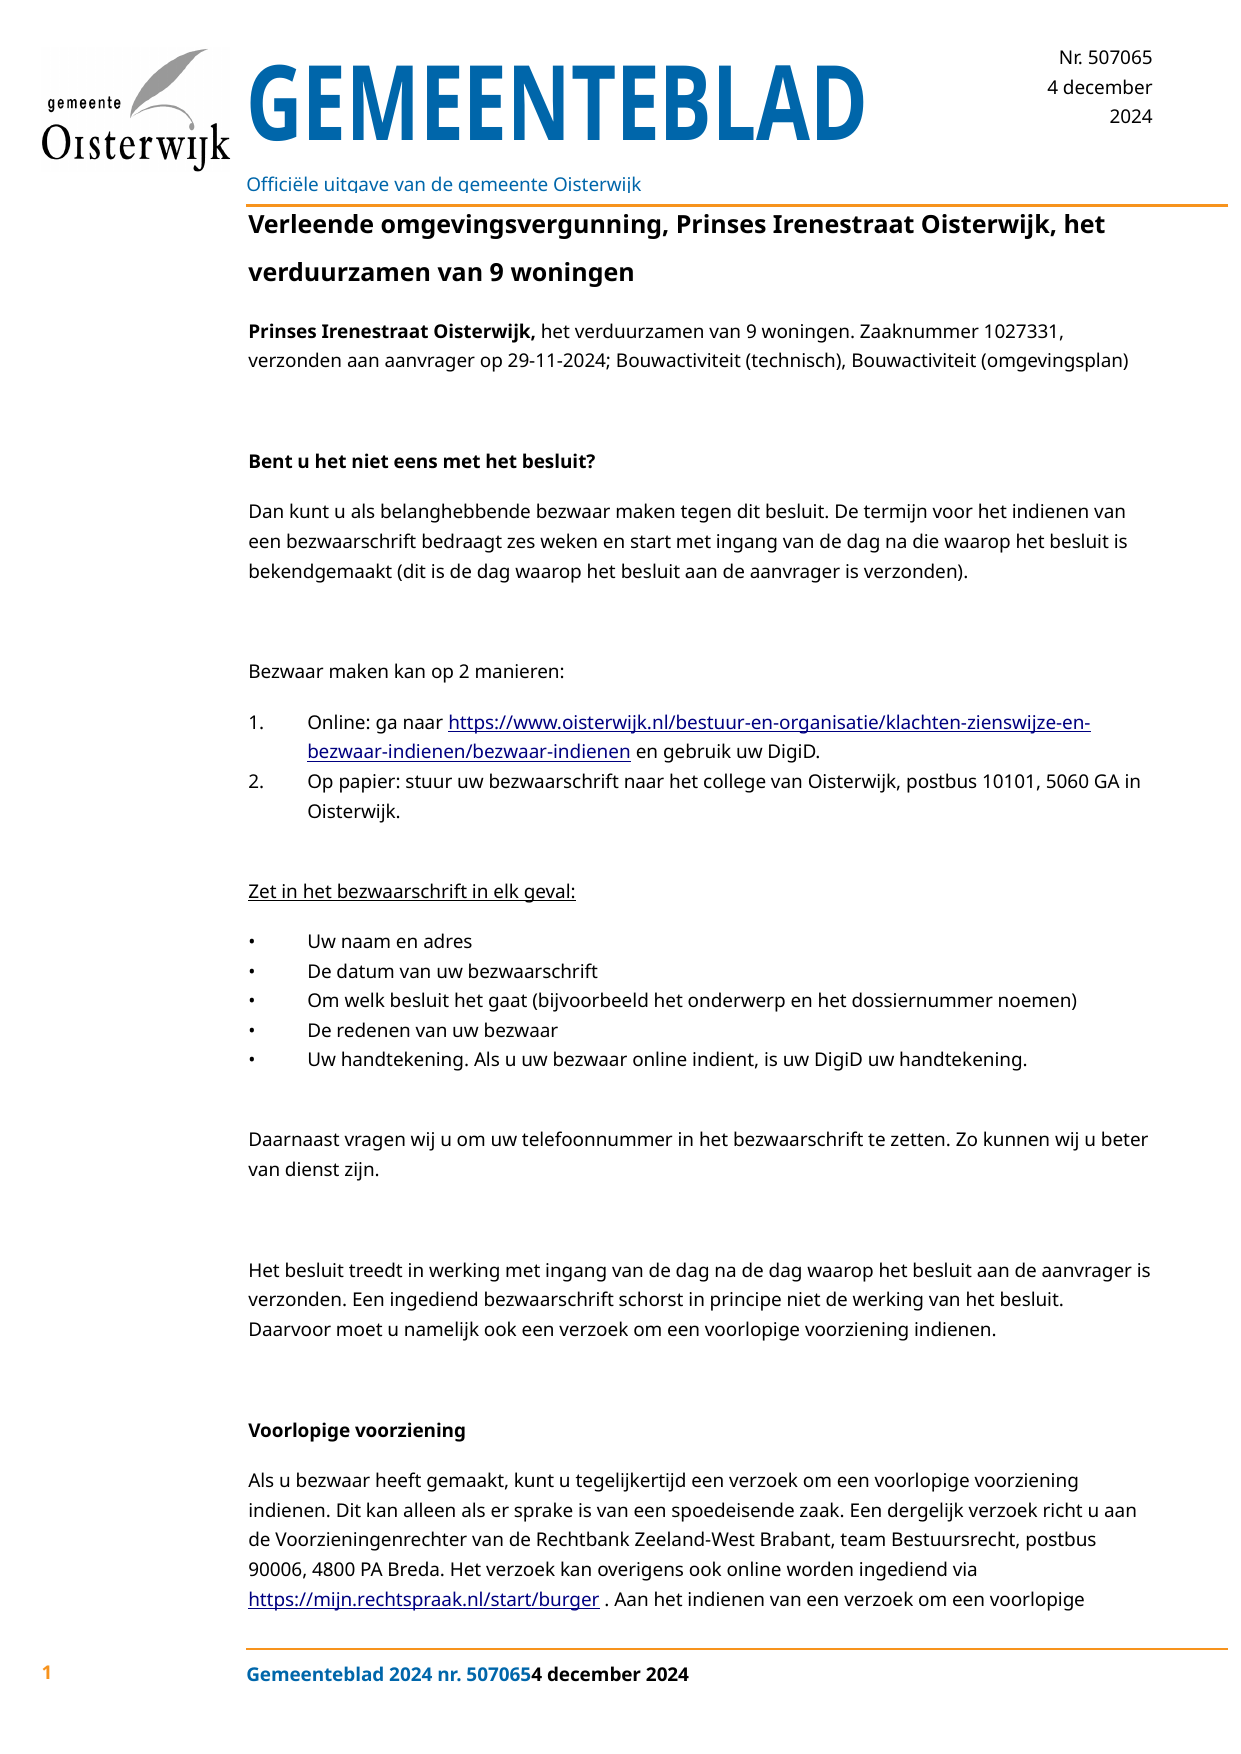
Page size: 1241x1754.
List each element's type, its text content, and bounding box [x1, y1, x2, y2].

text Daarnaast vragen wij u om uw telefoonnummer in het bezwaarschrift te zetten. Zo kunnen wij u beter van dienst zijn. [248, 1127, 1152, 1182]
list Online: ga naar https://www.oisterwijk.nl/bestuur-en-organisatie/klachten-zienswijze-en-bezwaar-indienen/bezwaar-indienen en gebruik uw DigiD. [248, 709, 1152, 764]
list Op papier: stuur uw bezwaarschrift naar het college van Oisterwijk, postbus 10101, 5060 GA in Oisterwijk. [248, 768, 1152, 824]
text Als u bezwaar heeft gemaakt, kunt u tegelijkertijd een verzoek om een voorlopige voorziening indienen. Dit kan alleen als er sprake is van een spoedeisende zaak. Een dergelijk verzoek richt u aan de Voorzieningenrechter van de Rechtbank Zeeland-West Brabant, team Bestuursrecht, postbus 90006, 4800 PA Breda. Het verzoek kan overigens ook online worden ingediend via https://mijn.rechtspraak.nl/start/burger . Aan het indienen van een verzoek om een voorlopige [248, 1467, 1152, 1612]
text Verleende omgevingsvergunning, Prinses Irenestraat Oisterwijk, het verduurzamen van 9 woningen [248, 207, 1152, 288]
text Dan kunt u als belanghebbende bezwaar maken tegen dit besluit. De termijn voor het indienen van een bezwaarschrift bedraagt zes weken en start met ingang van de dag na die waarop het besluit is bekendgemaakt (dit is de dag waarop het besluit aan de aanvrager is verzonden). [248, 499, 1152, 584]
text Het besluit treedt in werking met ingang van de dag na de dag waarop het besluit aan de aanvrager is verzonden. Een ingediend bezwaarschrift schorst in principe niet de werking van het besluit. Daarvoor moet u namelijk ook een verzoek om een voorlopige voorziening indienen. [248, 1257, 1152, 1342]
text Zet in het bezwaarschrift in elk geval: [248, 878, 1152, 904]
text Prinses Irenestraat Oisterwijk, het verduurzamen van 9 woningen. Zaaknummer 1027331, verzonden aan aanvrager op 29-11-2024; Bouwactiviteit (technisch), Bouwactiviteit (omgevingsplan) [248, 318, 1152, 373]
list Uw naam en adres [248, 928, 1152, 954]
list Om welk besluit het gaat (bijvoorbeeld het onderwerp en het dossiernummer noemen) [248, 987, 1152, 1013]
list De redenen van uw bezwaar [248, 1017, 1152, 1043]
text Voorlopige voorziening [248, 1417, 1152, 1443]
list Uw handtekening. Als u uw bezwaar online indient, is uw DigiD uw handtekening. [248, 1047, 1152, 1072]
text Bezwaar maken kan op 2 manieren: [248, 659, 1152, 684]
text Bent u het niet eens met het besluit? [248, 448, 1152, 474]
list De datum van uw bezwaarschrift [248, 958, 1152, 984]
picture [41, 47, 231, 172]
